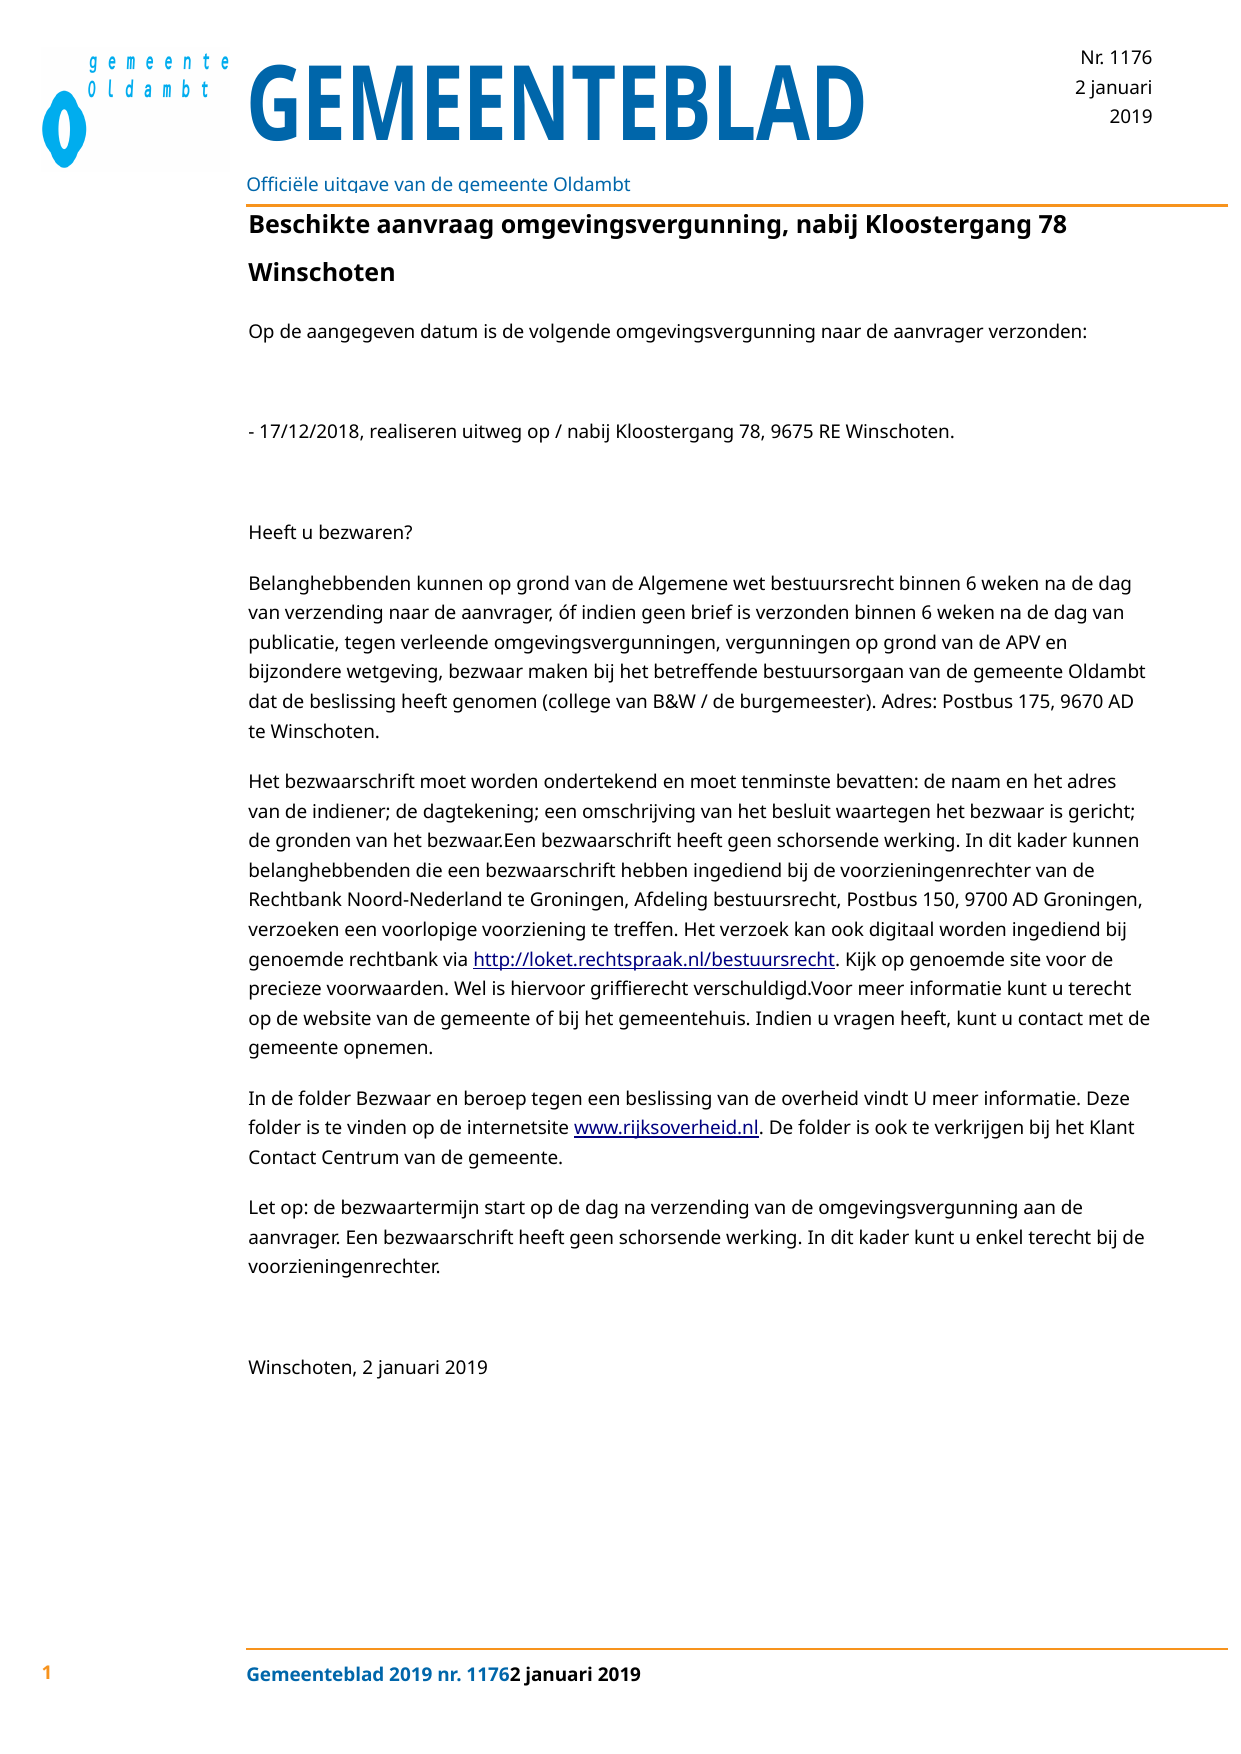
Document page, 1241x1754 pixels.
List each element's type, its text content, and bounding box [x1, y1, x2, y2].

text Belanghebbenden kunnen op grond van de Algemene wet bestuursrecht binnen 6 weken na de dag van verzending naar de aanvrager, óf indien geen brief is verzonden binnen 6 weken na de dag van publicatie, tegen verleende omgevingsvergunningen, vergunningen op grond van de APV en bijzondere wetgeving, bezwaar maken bij het betreffende bestuursorgaan van de gemeente Oldambt dat de beslissing heeft genomen (college van B&W / de burgemeester). Adres: Postbus 175, 9670 AD te Winschoten. [248, 570, 1152, 744]
text Heeft u bezwaren? [248, 519, 1152, 545]
text Op de aangegeven datum is de volgende omgevingsvergunning naar de aanvrager verzonden: [248, 318, 1152, 344]
text Winschoten, 2 januari 2019 [248, 1354, 1152, 1380]
text Het bezwaarschrift moet worden ondertekend en moet tenminste bevatten: de naam en het adres van de indiener; de dagtekening; een omschrijving van het besluit waartegen het bezwaar is gericht; de gronden van het bezwaar.Een bezwaarschrift heeft geen schorsende werking. In dit kader kunnen belanghebbenden die een bezwaarschrift hebben ingediend bij de voorzieningenrechter van de Rechtbank Noord-Nederland te Groningen, Afdeling bestuursrecht, Postbus 150, 9700 AD Groningen, verzoeken een voorlopige voorziening te treffen. Het verzoek kan ook digitaal worden ingediend bij genoemde rechtbank via http://loket.rechtspraak.nl/bestuursrecht. Kijk op genoemde site voor de precieze voorwaarden. Wel is hiervoor griffierecht verschuldigd.Voor meer informatie kunt u terecht op de website van de gemeente of bij het gemeentehuis. Indien u vragen heeft, kunt u contact met de gemeente opnemen. [248, 768, 1152, 1060]
text In de folder Bezwaar en beroep tegen een beslissing van de overheid vindt U meer informatie. Deze folder is te vinden op de internetsite www.rijksoverheid.nl. De folder is ook te verkrijgen bij het Klant Contact Centrum van de gemeente. [248, 1085, 1152, 1170]
text Beschikte aanvraag omgevingsvergunning, nabij Kloostergang 78 Winschoten [248, 207, 1152, 288]
picture [41, 47, 231, 172]
text Let op: de bezwaartermijn start op de dag na verzending van de omgevingsvergunning aan de aanvrager. Een bezwaarschrift heeft geen schorsende werking. In dit kader kunt u enkel terecht bij de voorzieningenrechter. [248, 1194, 1152, 1279]
text - 17/12/2018, realiseren uitweg op / nabij Kloostergang 78, 9675 RE Winschoten. [248, 419, 1152, 444]
